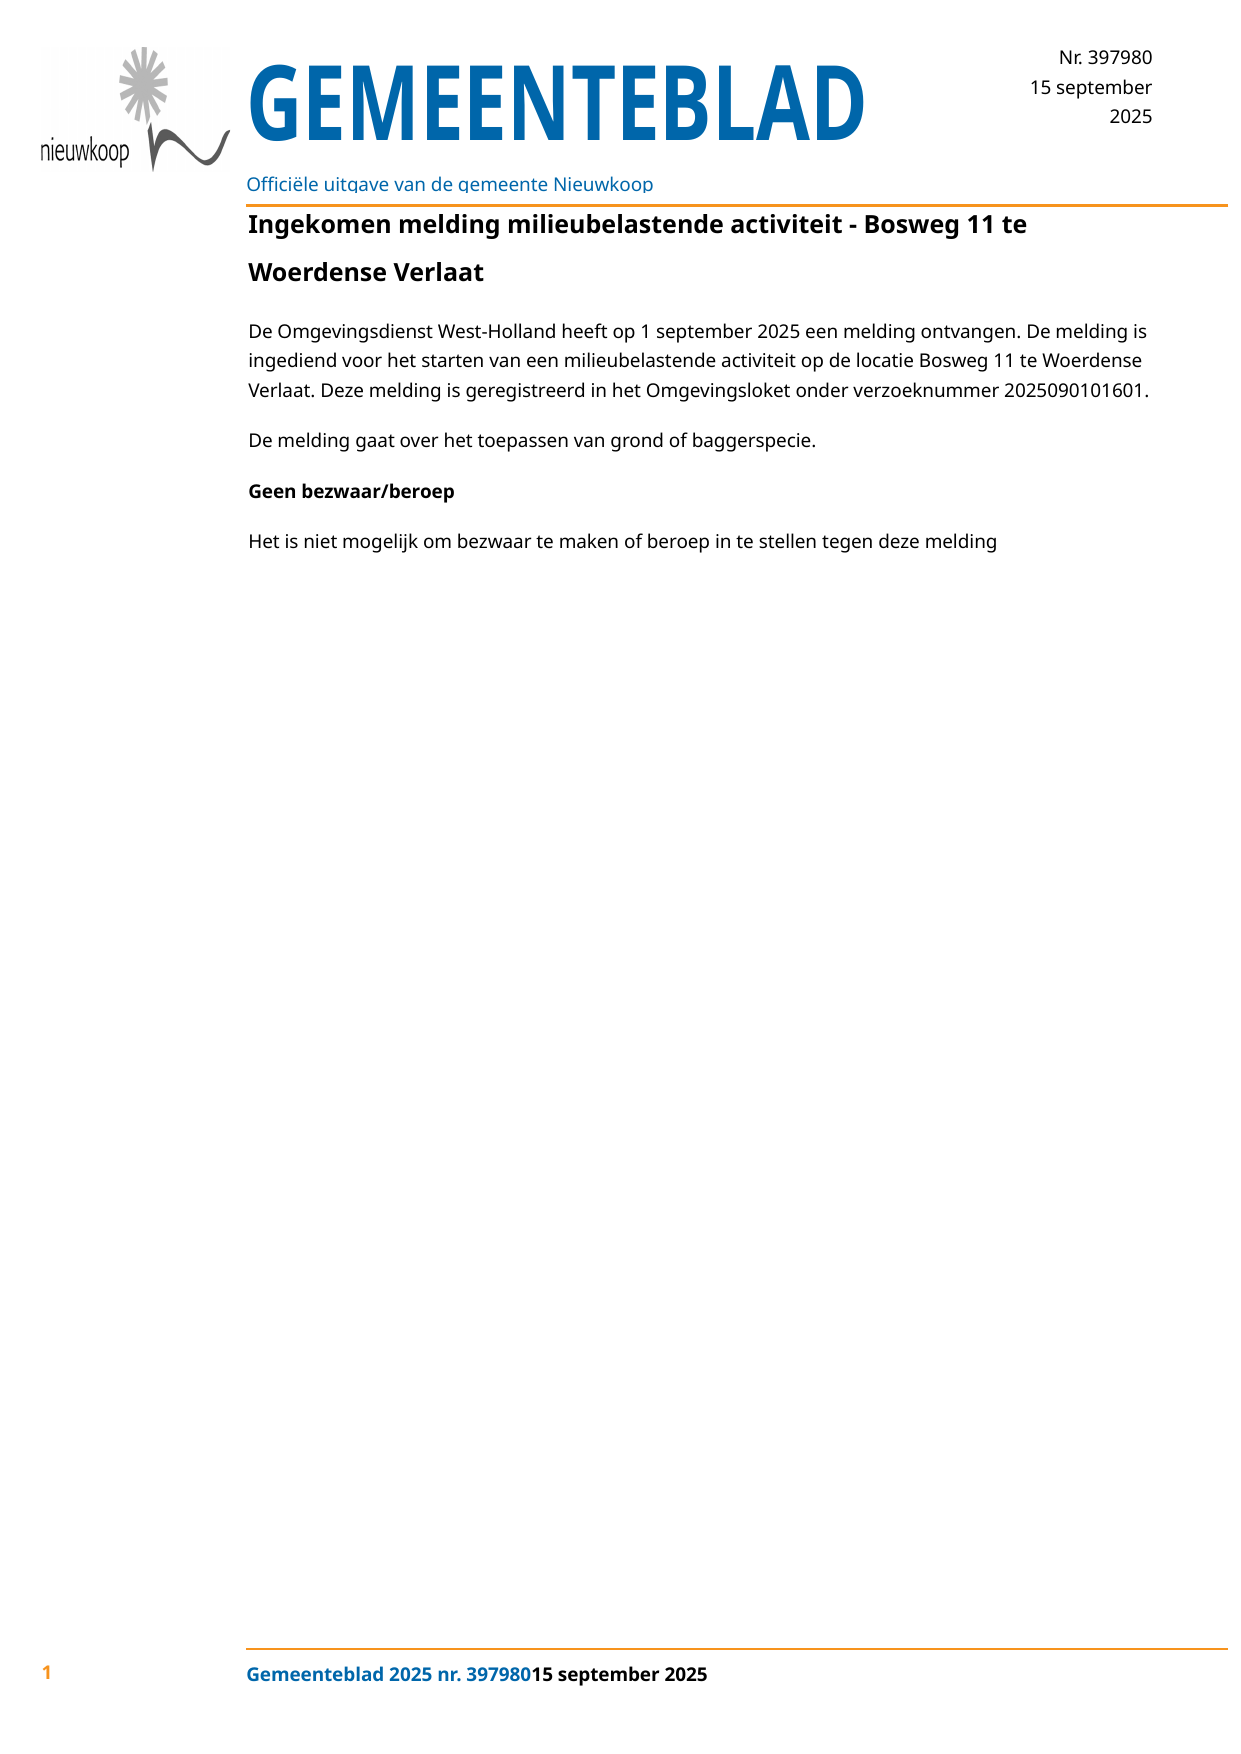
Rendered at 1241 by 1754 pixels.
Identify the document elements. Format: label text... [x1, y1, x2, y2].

text De melding gaat over het toepassen van grond of baggerspecie. [248, 427, 1152, 453]
text Het is niet mogelijk om bezwaar te maken of beroep in te stellen tegen deze melding [248, 528, 1152, 554]
text De Omgevingsdienst West-Holland heeft op 1 september 2025 een melding ontvangen. De melding is ingediend voor het starten van een milieubelastende activiteit op de locatie Bosweg 11 te Woerdense Verlaat. Deze melding is geregistreerd in het Omgevingsloket onder verzoeknummer 2025090101601. [248, 318, 1152, 403]
picture [41, 47, 231, 172]
text Geen bezwaar/beroep [248, 478, 1152, 504]
text Ingekomen melding milieubelastende activiteit - Bosweg 11 te Woerdense Verlaat [248, 207, 1152, 288]
